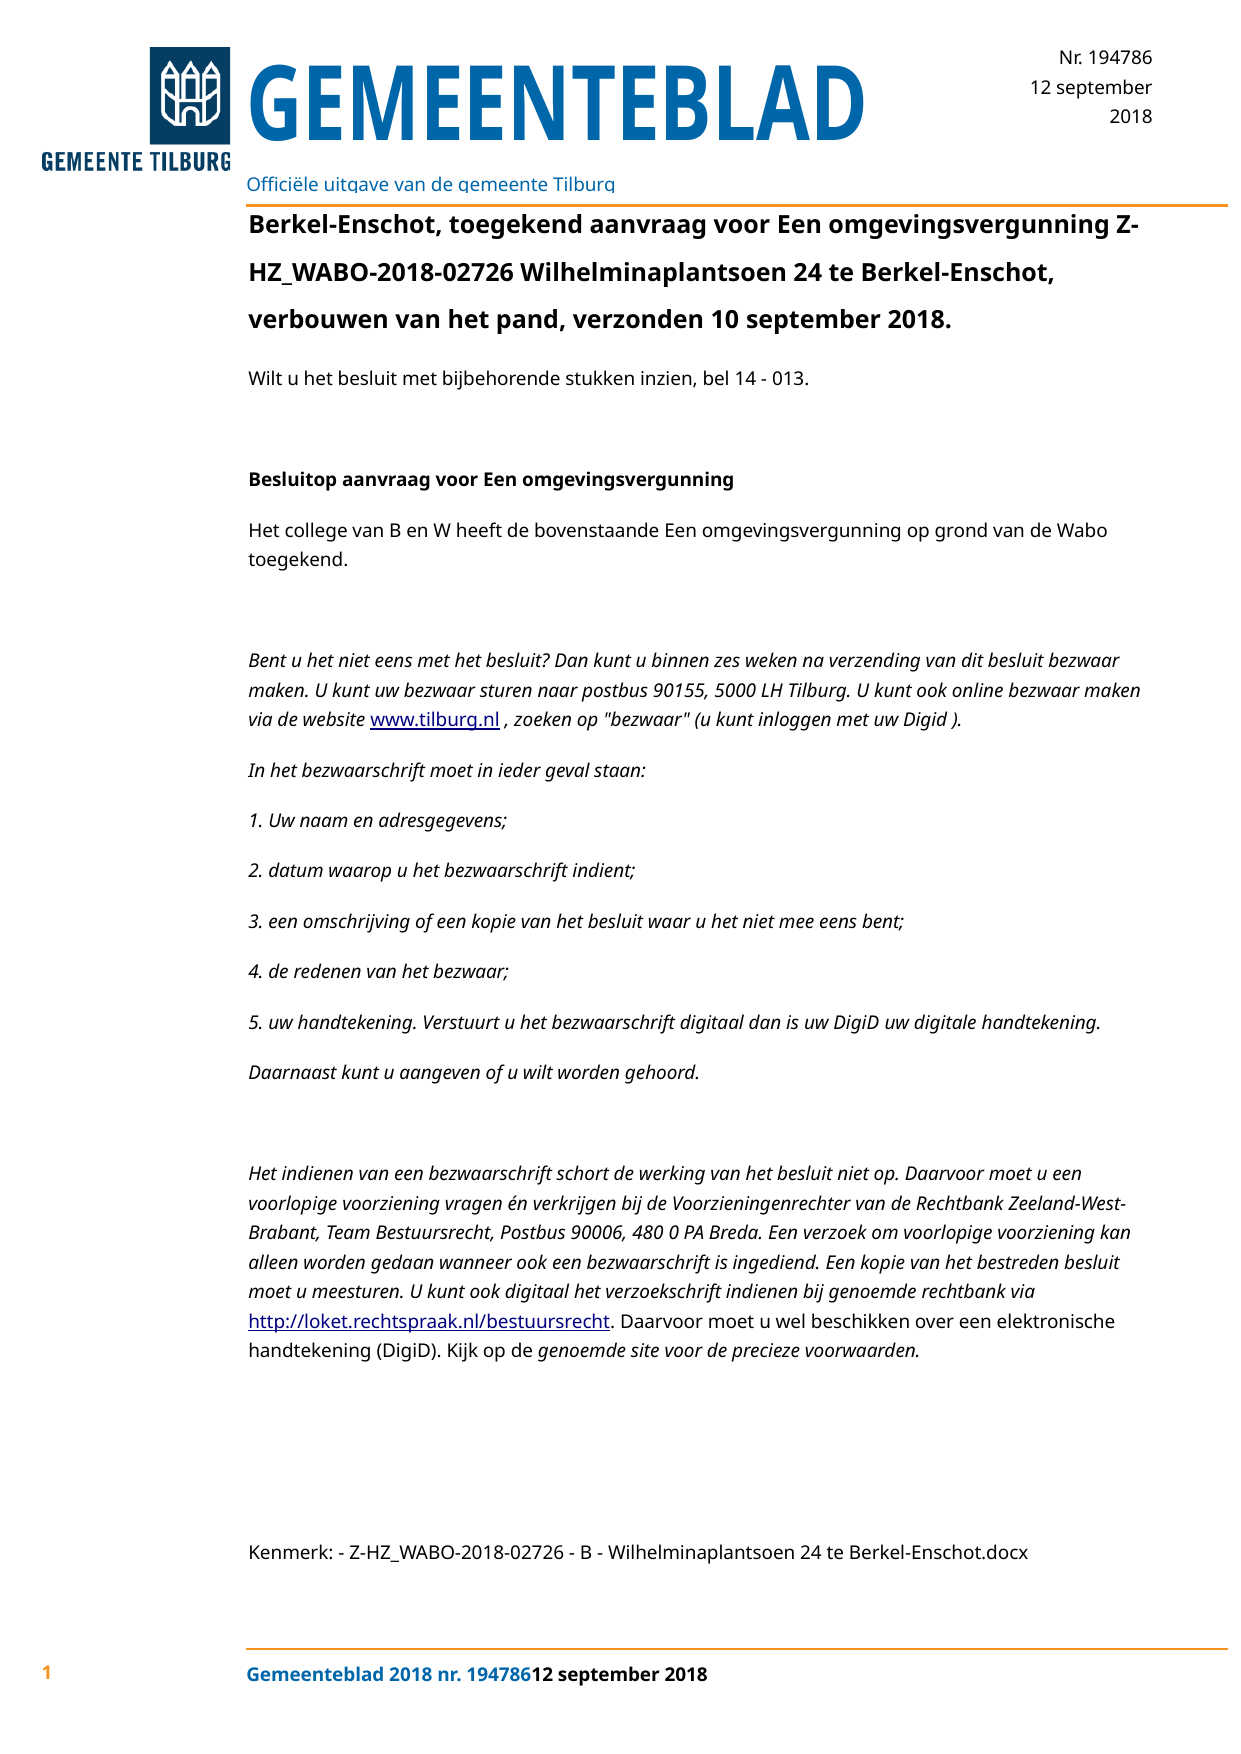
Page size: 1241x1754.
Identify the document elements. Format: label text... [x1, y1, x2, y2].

text Daarnaast kunt u aangeven of u wilt worden gehoord. [248, 1059, 1152, 1085]
text 4. de redenen van het bezwaar; [248, 958, 1152, 984]
text 1. Uw naam en adresgegevens; [248, 807, 1152, 833]
text Besluitop aanvraag voor Een omgevingsvergunning [248, 466, 1152, 492]
text In het bezwaarschrift moet in ieder geval staan: [248, 757, 1152, 782]
text Het college van B en W heeft de bovenstaande Een omgevingsvergunning op grond van de Wabo toegekend. [248, 517, 1152, 572]
text 3. een omschrijving of een kopie van het besluit waar u het niet mee eens bent; [248, 908, 1152, 934]
text Bent u het niet eens met het besluit? Dan kunt u binnen zes weken na verzending van dit besluit bezwaar maken. U kunt uw bezwaar sturen naar postbus 90155, 5000 LH Tilburg. U kunt ook online bezwaar maken via de website www.tilburg.nl , zoeken op "bezwaar" (u kunt inloggen met uw Digid ). [248, 647, 1152, 732]
text Het indienen van een bezwaarschrift schort de werking van het besluit niet op. Daarvoor moet u een voorlopige voorziening vragen én verkrijgen bij de Voorzieningenrechter van de Rechtbank Zeeland-West-Brabant, Team Bestuursrecht, Postbus 90006, 480 0 PA Breda. Een verzoek om voorlopige voorziening kan alleen worden gedaan wanneer ook een bezwaarschrift is ingediend. Een kopie van het bestreden besluit moet u meesturen. U kunt ook digitaal het verzoekschrift indienen bij genoemde rechtbank via http://loket.rechtspraak.nl/bestuursrecht. Daarvoor moet u wel beschikken over een elektronische handtekening (DigiD). Kijk op de genoemde site voor de precieze voorwaarden. [248, 1160, 1152, 1363]
picture [41, 47, 231, 172]
text Berkel-Enschot, toegekend aanvraag voor Een omgevingsvergunning Z-HZ_WABO-2018-02726 Wilhelminaplantsoen 24 te Berkel-Enschot, verbouwen van het pand, verzonden 10 september 2018. [248, 207, 1152, 336]
text 5. uw handtekening. Verstuurt u het bezwaarschrift digitaal dan is uw DigiD uw digitale handtekening. [248, 1009, 1152, 1034]
text Wilt u het besluit met bijbehorende stukken inzien, bel 14 - 013. [248, 366, 1152, 391]
text 2. datum waarop u het bezwaarschrift indient; [248, 858, 1152, 883]
text Kenmerk: - Z-HZ_WABO-2018-02726 - B - Wilhelminaplantsoen 24 te Berkel-Enschot.docx [248, 1539, 1152, 1565]
